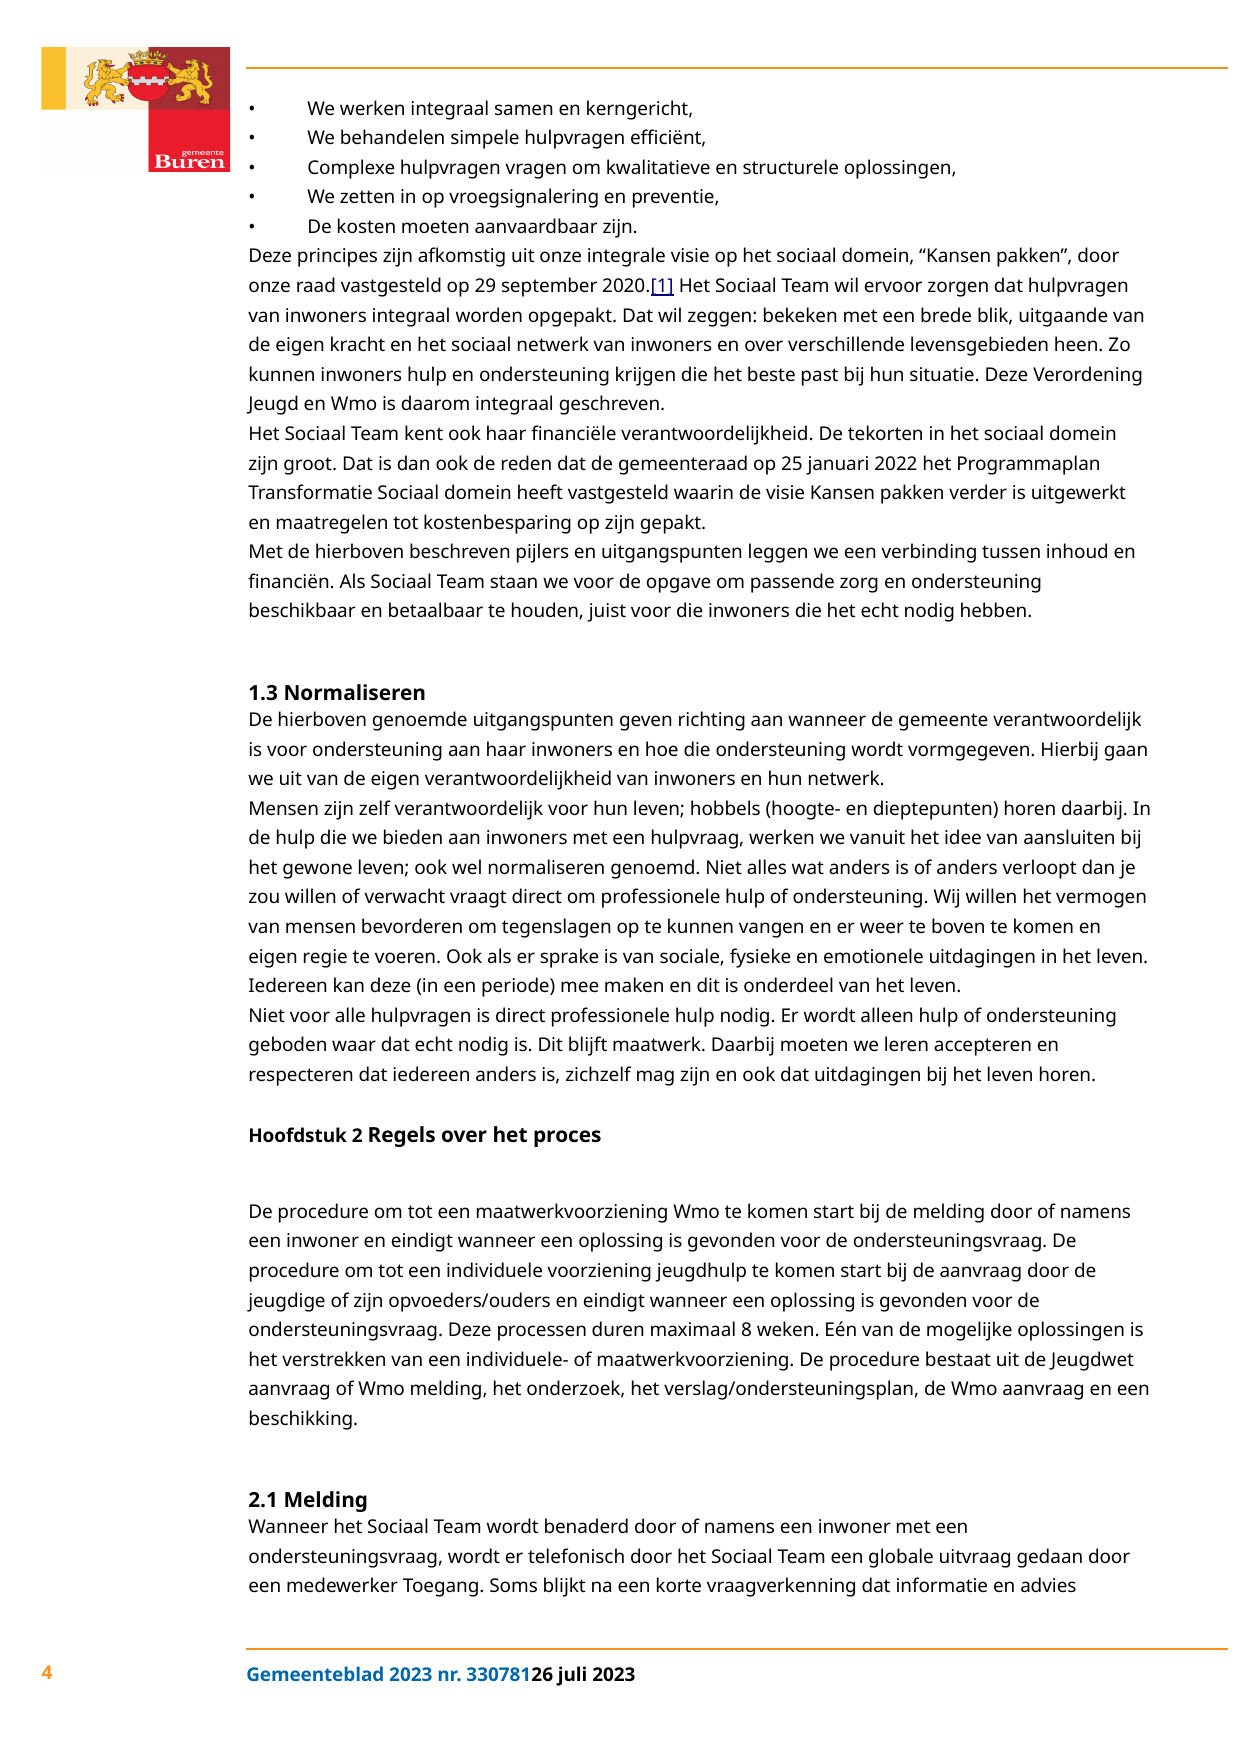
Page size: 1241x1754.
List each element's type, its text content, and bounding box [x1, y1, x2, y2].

text Hoofdstuk 2 Regels over het proces [248, 1120, 1152, 1149]
list We behandelen simpele hulpvragen efficiënt, [248, 124, 1152, 150]
list We werken integraal samen en kerngericht, [248, 95, 1152, 121]
list We zetten in op vroegsignalering en preventie, [248, 183, 1152, 209]
list Complexe hulpvragen vragen om kwalitatieve en structurele oplossingen, [248, 154, 1152, 180]
text Het Sociaal Team kent ook haar financiële verantwoordelijkheid. De tekorten in het sociaal domein zijn groot. Dat is dan ook de reden dat de gemeenteraad op 25 januari 2022 het Programmaplan Transformatie Sociaal domein heeft vastgesteld waarin de visie Kansen pakken verder is uitgewerkt en maatregelen tot kostenbesparing op zijn gepakt. [248, 420, 1152, 535]
text 2.1 Melding [248, 1485, 1152, 1513]
picture [41, 47, 231, 172]
text De procedure om tot een maatwerkvoorziening Wmo te komen start bij de melding door of namens een inwoner en eindigt wanneer een oplossing is gevonden voor de ondersteuningsvraag. De procedure om tot een individuele voorziening jeugdhulp te komen start bij de aanvraag door de jeugdige of zijn opvoeders/ouders en eindigt wanneer een oplossing is gevonden voor de ondersteuningsvraag. Deze processen duren maximaal 8 weken. Eén van de mogelijke oplossingen is het verstrekken van een individuele- of maatwerkvoorziening. De procedure bestaat uit de Jeugdwet aanvraag of Wmo melding, het onderzoek, het verslag/ondersteuningsplan, de Wmo aanvraag en een beschikking. [248, 1198, 1152, 1431]
text Met de hierboven beschreven pijlers en uitgangspunten leggen we een verbinding tussen inhoud en financiën. Als Sociaal Team staan we voor de opgave om passende zorg en ondersteuning beschikbaar en betaalbaar te houden, juist voor die inwoners die het echt nodig hebben. [248, 538, 1152, 623]
text De hierboven genoemde uitgangspunten geven richting aan wanneer de gemeente verantwoordelijk is voor ondersteuning aan haar inwoners en hoe die ondersteuning wordt vormgegeven. Hierbij gaan we uit van de eigen verantwoordelijkheid van inwoners en hun netwerk. [248, 706, 1152, 791]
text 1.3 Normaliseren [248, 678, 1152, 706]
text Deze principes zijn afkomstig uit onze integrale visie op het sociaal domein, “Kansen pakken”, door onze raad vastgesteld op 29 september 2020.[1] Het Sociaal Team wil ervoor zorgen dat hulpvragen van inwoners integraal worden opgepakt. Dat wil zeggen: bekeken met een brede blik, uitgaande van de eigen kracht en het sociaal netwerk van inwoners en over verschillende levensgebieden heen. Zo kunnen inwoners hulp en ondersteuning krijgen die het beste past bij hun situatie. Deze Verordening Jeugd en Wmo is daarom integraal geschreven. [248, 243, 1152, 416]
text Mensen zijn zelf verantwoordelijk voor hun leven; hobbels (hoogte- en dieptepunten) horen daarbij. In de hulp die we bieden aan inwoners met een hulpvraag, werken we vanuit het idee van aansluiten bij het gewone leven; ook wel normaliseren genoemd. Niet alles wat anders is of anders verloopt dan je zou willen of verwacht vraagt direct om professionele hulp of ondersteuning. Wij willen het vermogen van mensen bevorderen om tegenslagen op te kunnen vangen en er weer te boven te komen en eigen regie te voeren. Ook als er sprake is van sociale, fysieke en emotionele uitdagingen in het leven. Iedereen kan deze (in een periode) mee maken en dit is onderdeel van het leven. [248, 795, 1152, 998]
list De kosten moeten aanvaardbaar zijn. [248, 213, 1152, 239]
text Wanneer het Sociaal Team wordt benaderd door of namens een inwoner met een ondersteuningsvraag, wordt er telefonisch door het Sociaal Team een globale uitvraag gedaan door een medewerker Toegang. Soms blijkt na een korte vraagverkenning dat informatie en advies [248, 1513, 1152, 1598]
text Niet voor alle hulpvragen is direct professionele hulp nodig. Er wordt alleen hulp of ondersteuning geboden waar dat echt nodig is. Dit blijft maatwerk. Daarbij moeten we leren accepteren en respecteren dat iedereen anders is, zichzelf mag zijn en ook dat uitdagingen bij het leven horen. [248, 1002, 1152, 1087]
